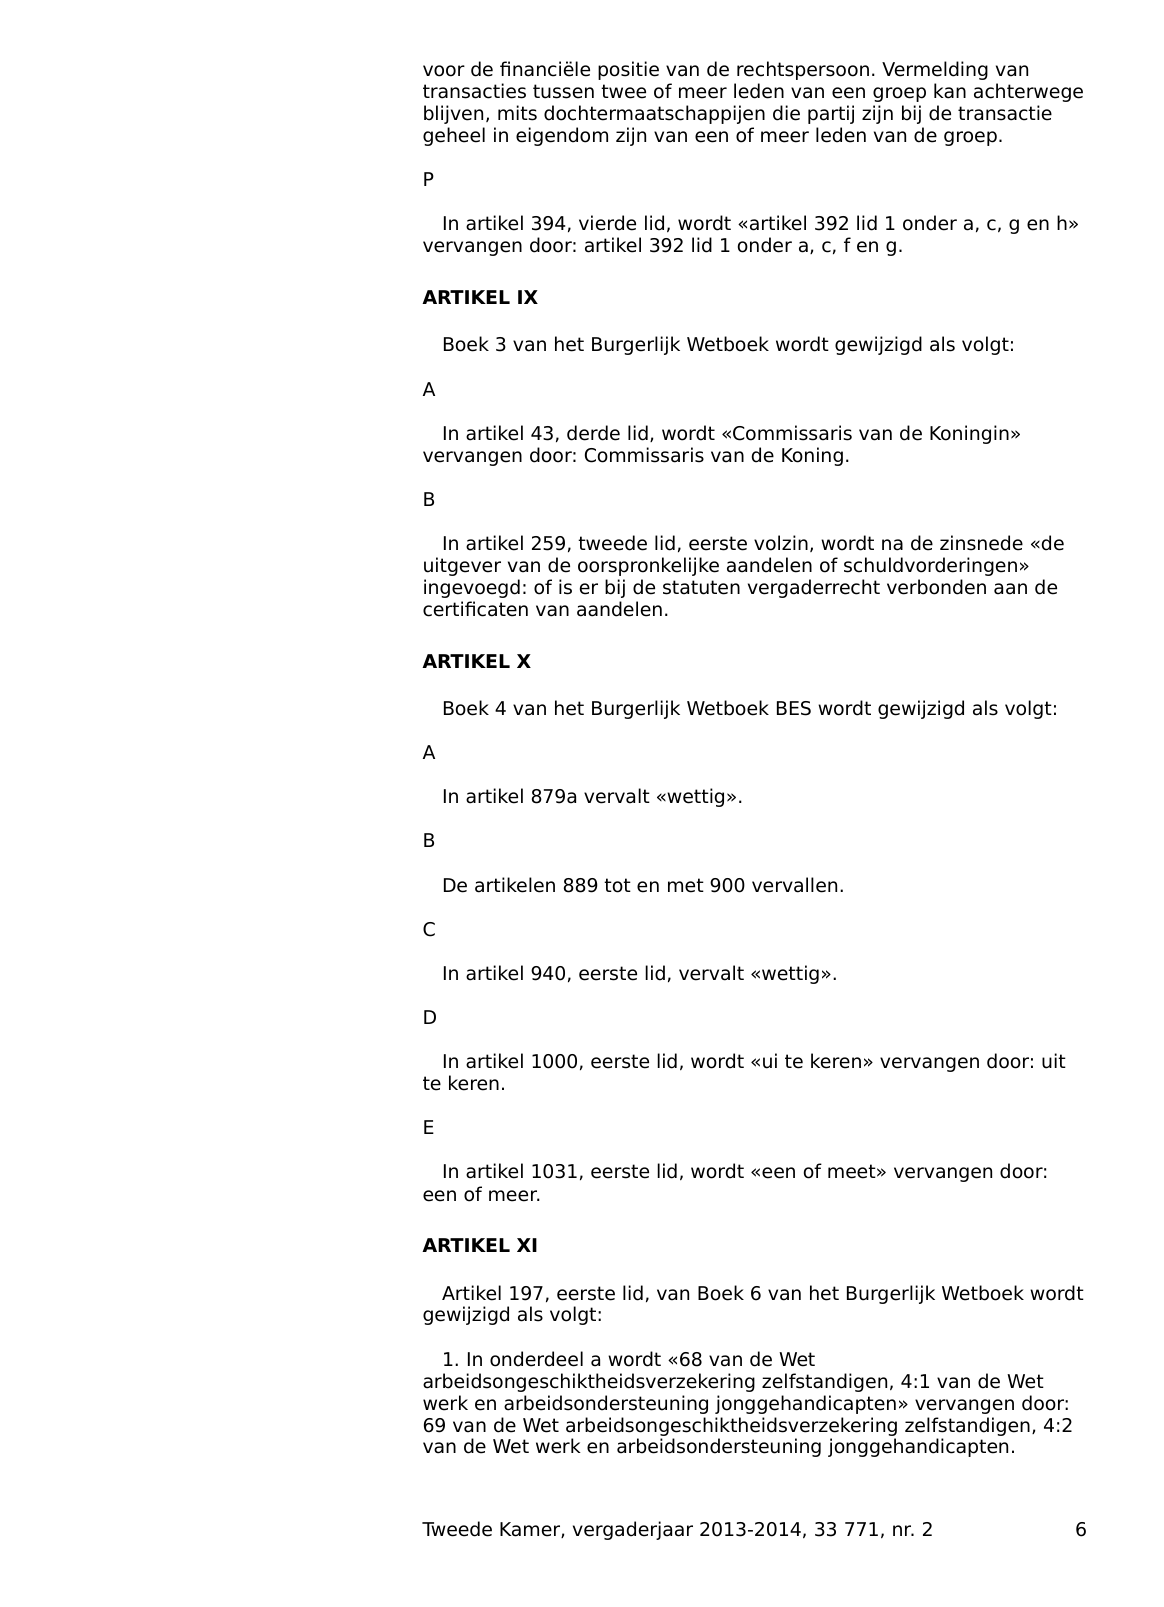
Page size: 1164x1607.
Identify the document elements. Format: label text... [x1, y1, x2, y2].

text In artikel 1000, eerste lid, wordt «ui te keren» vervangen door: uit te keren. [422, 1051, 1087, 1095]
text In artikel 259, tweede lid, eerste volzin, wordt na de zinsnede «de uitgever van de oorspronkelijke aandelen of schuldvorderingen» ingevoegd: of is er bij de statuten vergaderrecht verbonden aan de certificaten van aandelen. [422, 533, 1087, 621]
text P [422, 169, 1087, 191]
text B [422, 830, 1087, 852]
text A [422, 742, 1087, 764]
text voor de financiële positie van de rechtspersoon. Vermelding van transacties tussen twee of meer leden van een groep kan achterwege blijven, mits dochtermaatschappijen die partij zijn bij de transactie geheel in eigendom zijn van een of meer leden van de groep. [422, 59, 1087, 147]
text In artikel 940, eerste lid, vervalt «wettig». [422, 963, 1087, 985]
text In artikel 43, derde lid, wordt «Commissaris van de Koningin» vervangen door: Commissaris van de Koning. [422, 423, 1087, 467]
subtitle ARTIKEL IX [422, 287, 1087, 309]
text C [422, 919, 1087, 941]
text B [422, 489, 1087, 511]
text De artikelen 889 tot en met 900 vervallen. [422, 874, 1087, 896]
text D [422, 1007, 1087, 1029]
text 1. In onderdeel a wordt «68 van de Wet arbeidsongeschiktheidsverzekering zelfstandigen, 4:1 van de Wet werk en arbeidsondersteuning jonggehandicapten» vervangen door: 69 van de Wet arbeidsongeschiktheidsverzekering zelfstandigen, 4:2 van de Wet werk en arbeidsondersteuning jonggehandicapten. [422, 1348, 1087, 1458]
text Boek 4 van het Burgerlijk Wetboek BES wordt gewijzigd als volgt: [422, 698, 1087, 720]
subtitle ARTIKEL X [422, 651, 1087, 673]
text A [422, 378, 1087, 400]
subtitle ARTIKEL XI [422, 1235, 1087, 1257]
text Boek 3 van het Burgerlijk Wetboek wordt gewijzigd als volgt: [422, 334, 1087, 356]
text Artikel 197, eerste lid, van Boek 6 van het Burgerlijk Wetboek wordt gewijzigd als volgt: [422, 1282, 1087, 1326]
text In artikel 879a vervalt «wettig». [422, 786, 1087, 808]
text E [422, 1117, 1087, 1139]
text In artikel 1031, eerste lid, wordt «een of meet» vervangen door: een of meer. [422, 1161, 1087, 1205]
text In artikel 394, vierde lid, wordt «artikel 392 lid 1 onder a, c, g en h» vervangen door: artikel 392 lid 1 onder a, c, f en g. [422, 213, 1087, 257]
